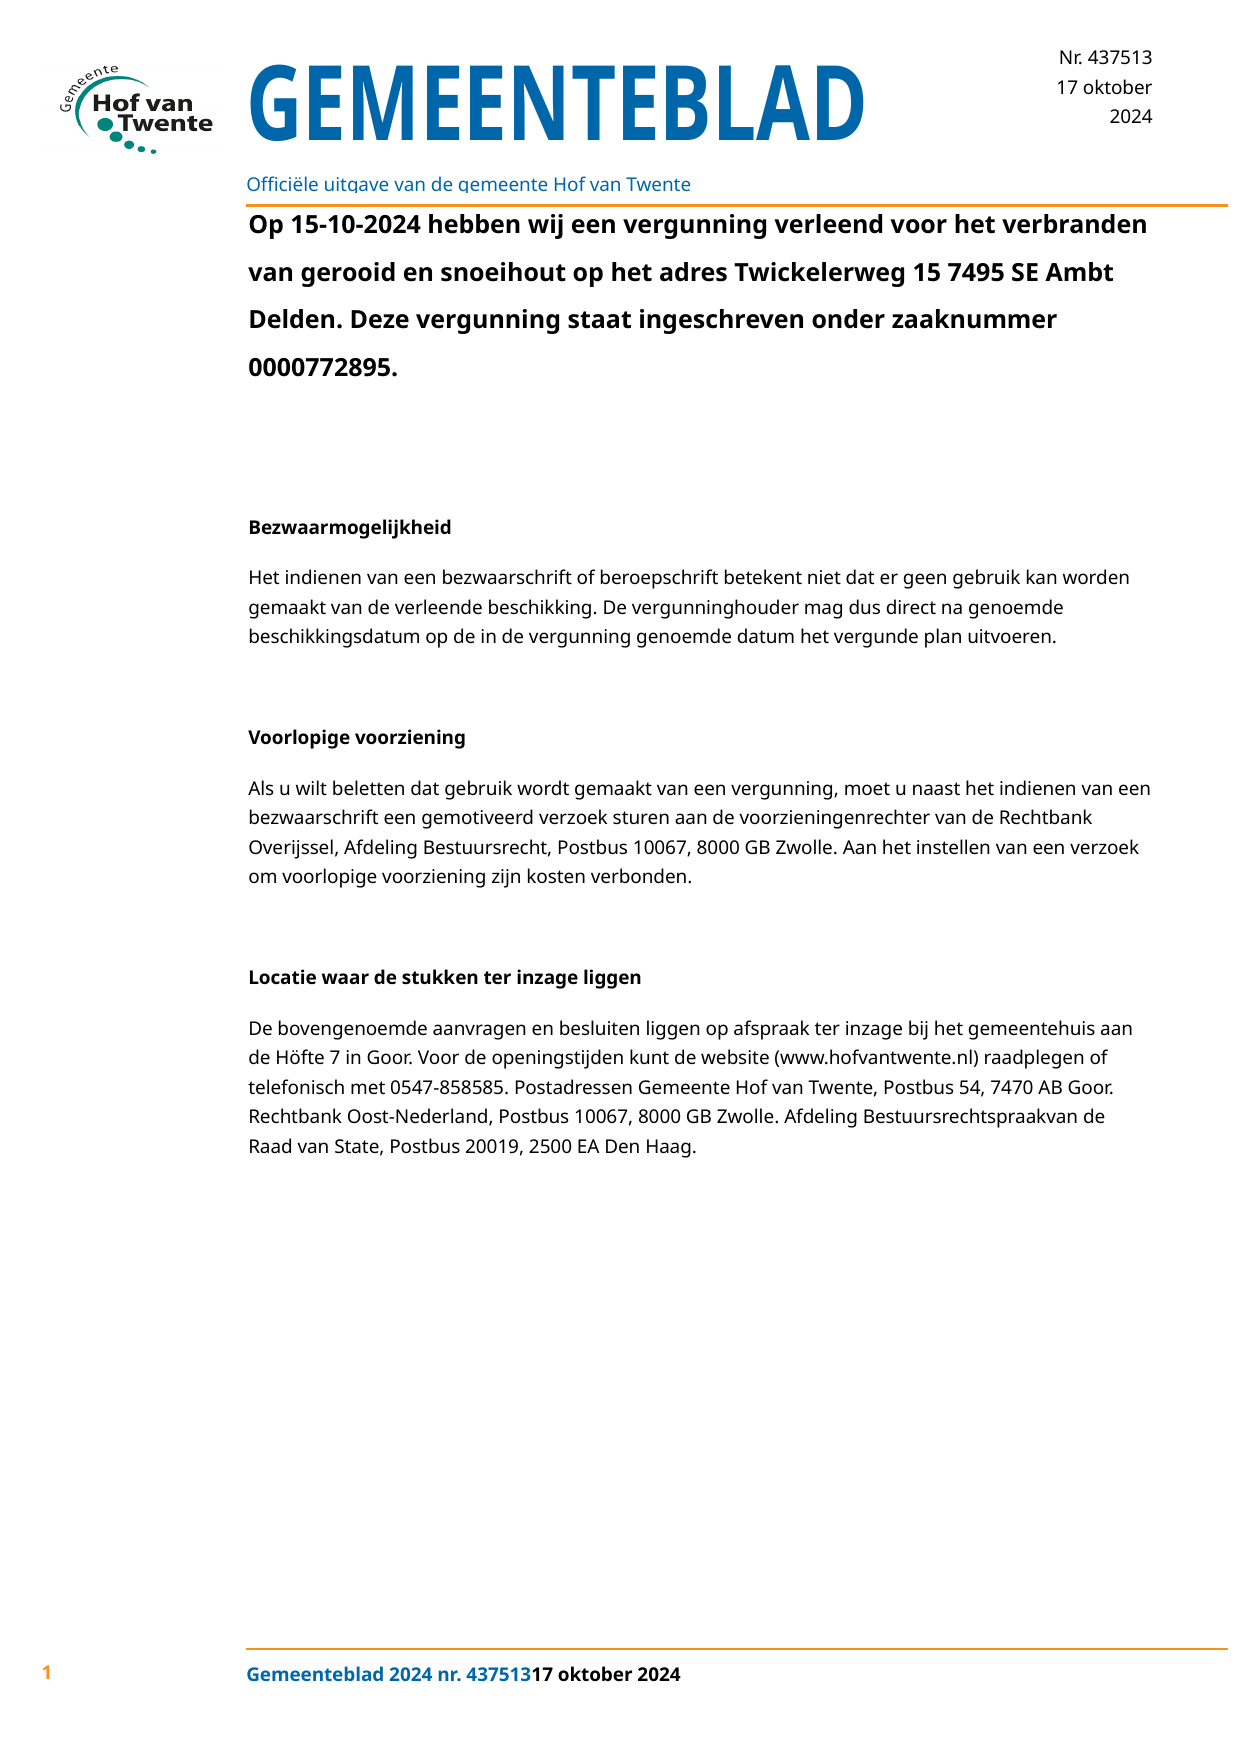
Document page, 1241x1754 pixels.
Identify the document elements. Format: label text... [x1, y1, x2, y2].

text Bezwaarmogelijkheid [248, 514, 1152, 540]
text Als u wilt beletten dat gebruik wordt gemaakt van een vergunning, moet u naast het indienen van een bezwaarschrift een gemotiveerd verzoek sturen aan de voorzieningenrechter van de Rechtbank Overijssel, Afdeling Bestuursrecht, Postbus 10067, 8000 GB Zwolle. Aan het instellen van een verzoek om voorlopige voorziening zijn kosten verbonden. [248, 775, 1152, 889]
text Op 15-10-2024 hebben wij een vergunning verleend voor het verbranden van gerooid en snoeihout op het adres Twickelerweg 15 7495 SE Ambt Delden. Deze vergunning staat ingeschreven onder zaaknummer 0000772895. [248, 207, 1152, 384]
text Locatie waar de stukken ter inzage liggen [248, 964, 1152, 990]
picture [41, 47, 231, 172]
text Voorlopige voorziening [248, 724, 1152, 750]
text De bovengenoemde aanvragen en besluiten liggen op afspraak ter inzage bij het gemeentehuis aan de Höfte 7 in Goor. Voor de openingstijden kunt de website (www.hofvantwente.nl) raadplegen of telefonisch met 0547-858585. Postadressen Gemeente Hof van Twente, Postbus 54, 7470 AB Goor. Rechtbank Oost-Nederland, Postbus 10067, 8000 GB Zwolle. Afdeling Bestuursrechtspraakvan de Raad van State, Postbus 20019, 2500 EA Den Haag. [248, 1015, 1152, 1159]
text Het indienen van een bezwaarschrift of beroepschrift betekent niet dat er geen gebruik kan worden gemaakt van de verleende beschikking. De vergunninghouder mag dus direct na genoemde beschikkingsdatum op de in de vergunning genoemde datum het vergunde plan uitvoeren. [248, 564, 1152, 649]
